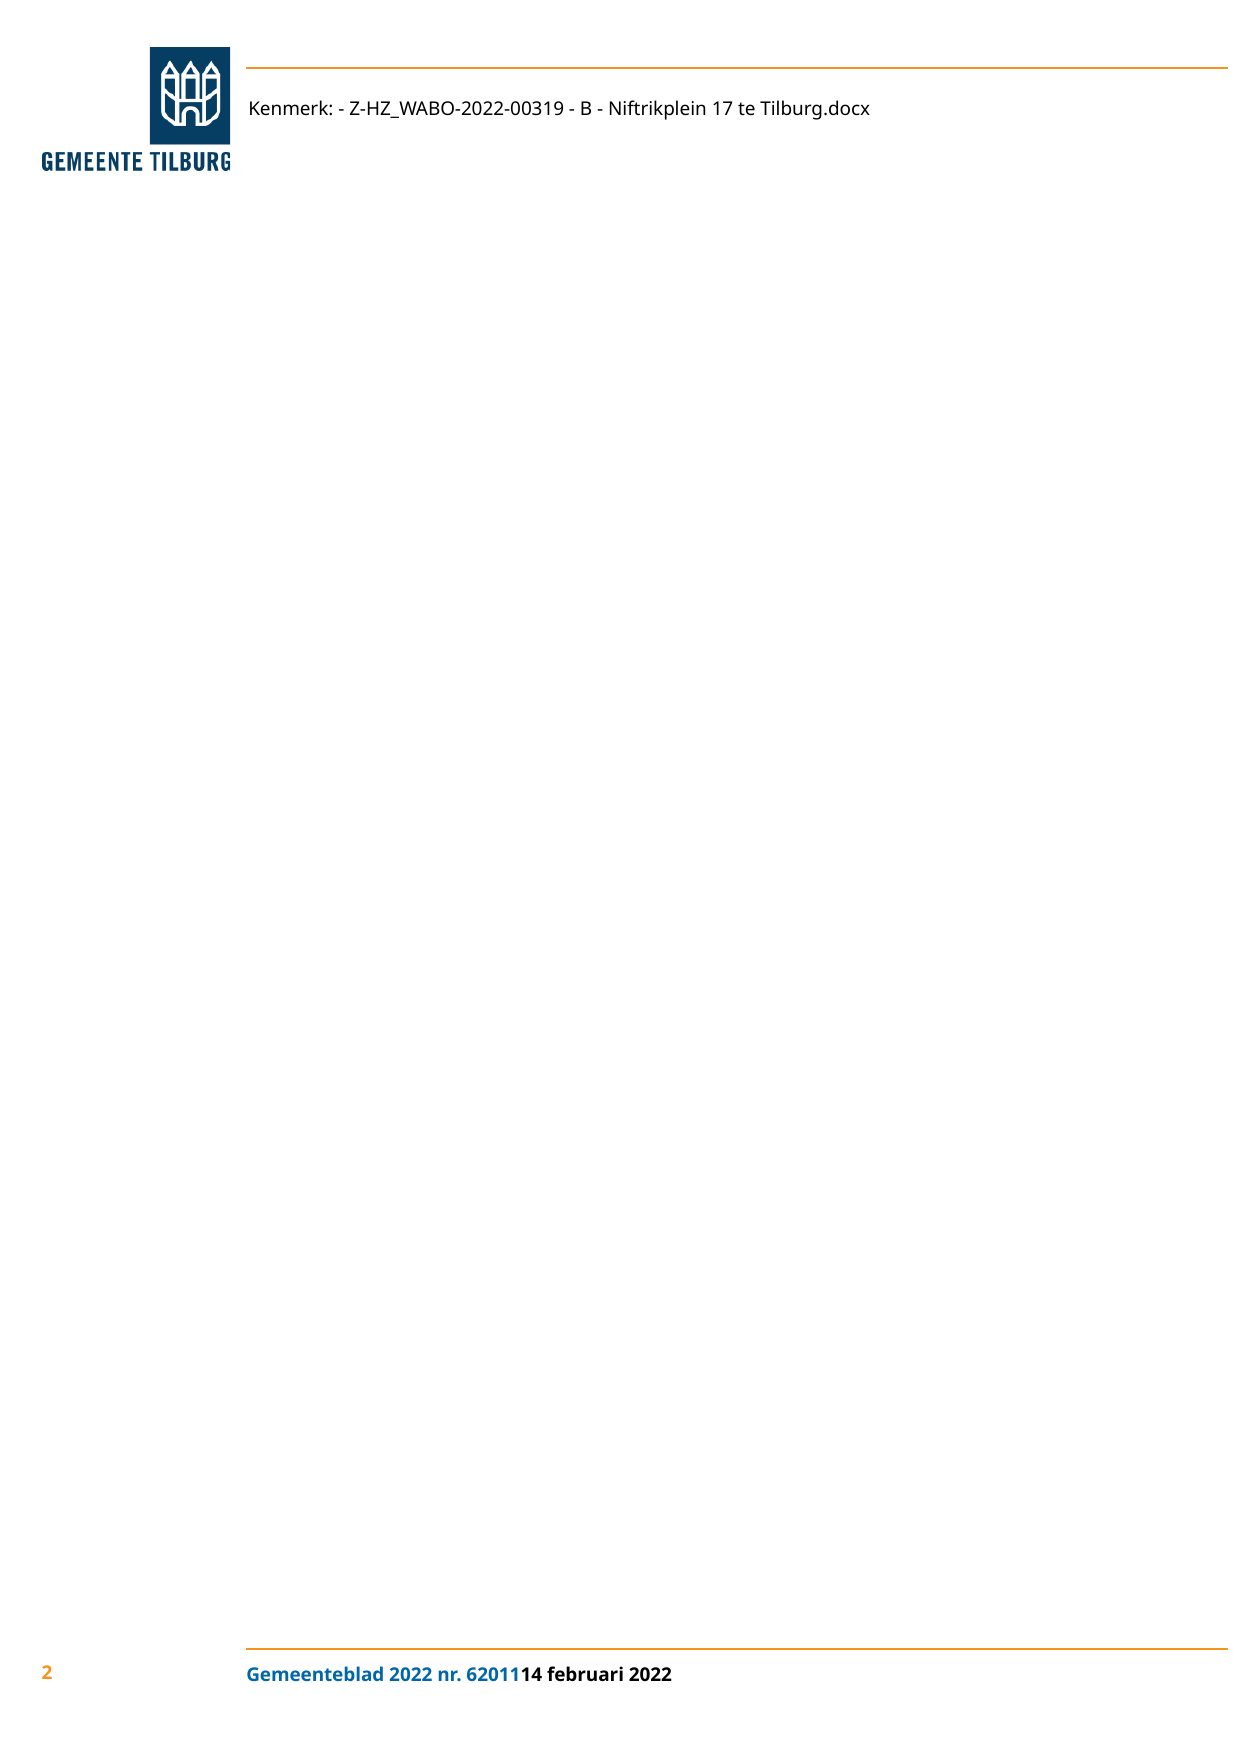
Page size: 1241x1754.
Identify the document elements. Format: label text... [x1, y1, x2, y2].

text Kenmerk: - Z-HZ_WABO-2022-00319 - B - Niftrikplein 17 te Tilburg.docx [248, 95, 1152, 121]
picture [41, 47, 231, 172]
